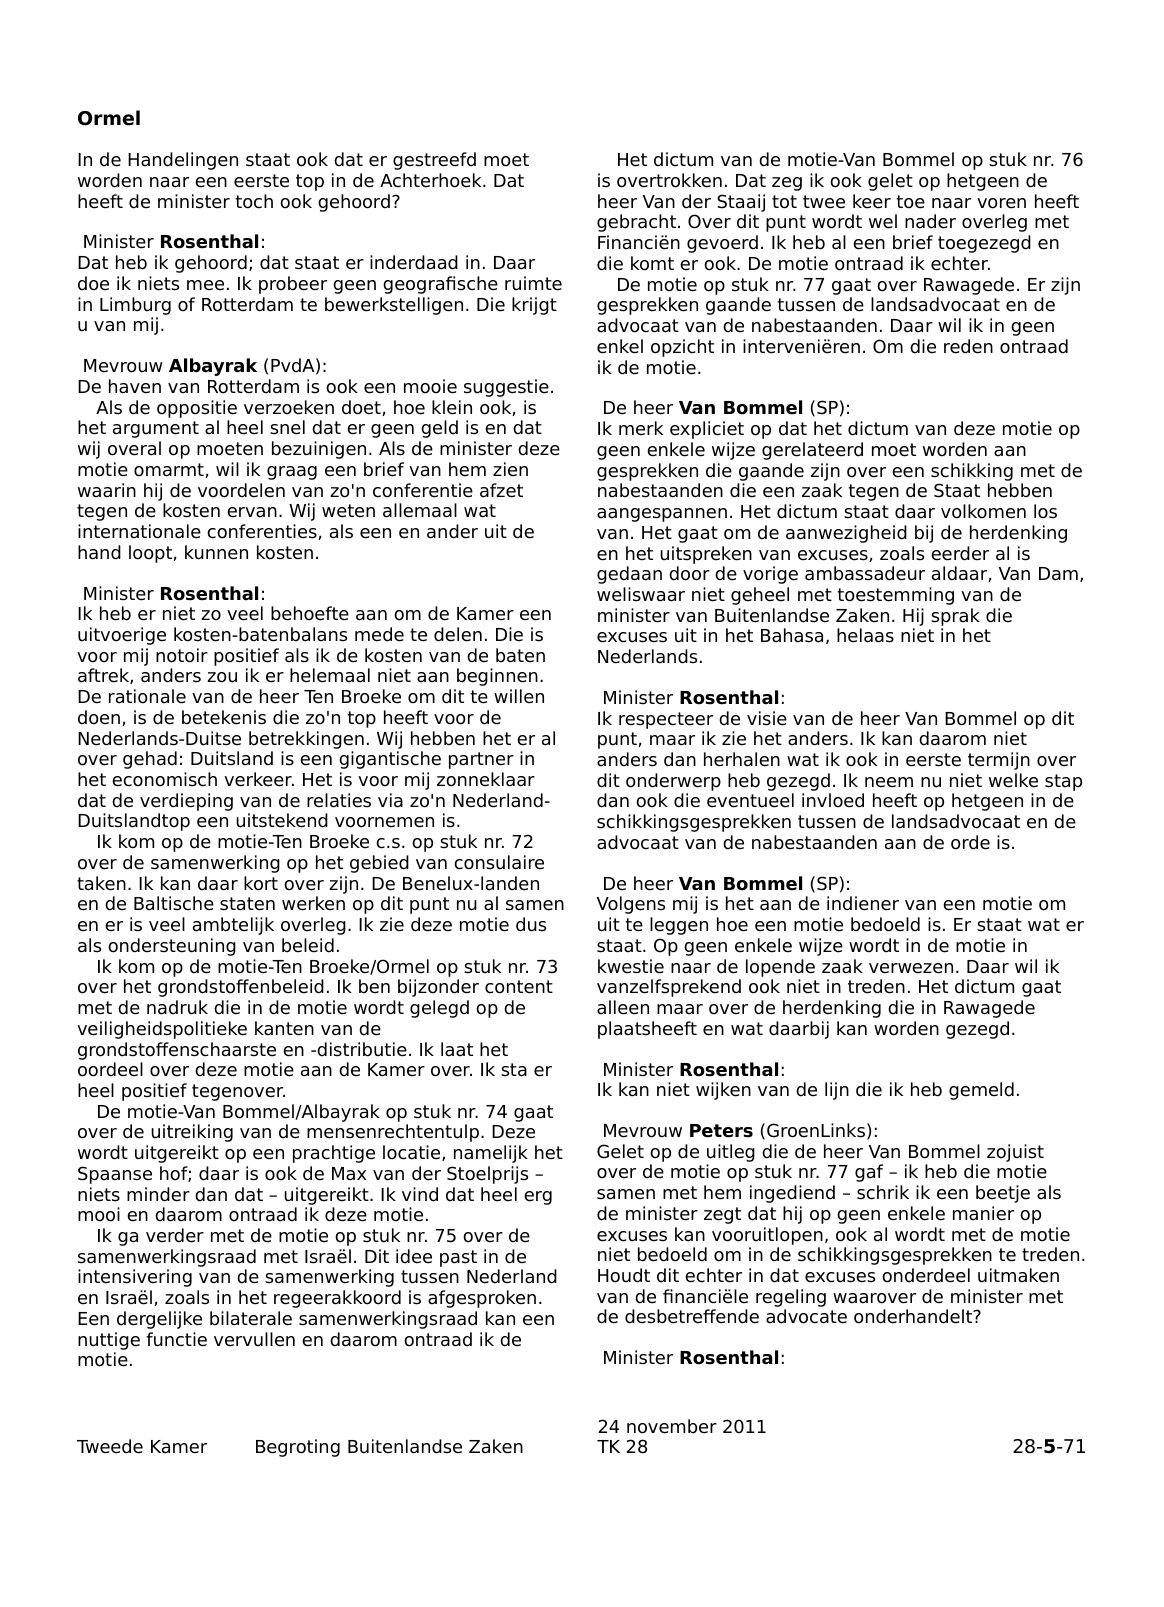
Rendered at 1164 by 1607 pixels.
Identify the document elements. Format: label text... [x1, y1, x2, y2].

text Volgens mij is het aan de indiener van een motie om uit te leggen hoe een motie bedoeld is. Er staat wat er staat. Op geen enkele wijze wordt in de motie in kwestie naar de lopende zaak verwezen. Daar wil ik vanzelfsprekend ook niet in treden. Het dictum gaat alleen maar over de herdenking die in Rawagede plaatsheeft en wat daarbij kan worden gezegd. [596, 894, 1087, 1039]
text Minister Rosenthal: [77, 583, 567, 604]
text Gelet op de uitleg die de heer Van Bommel zojuist over de motie op stuk nr. 77 gaf – ik heb die motie samen met hem ingediend – schrik ik een beetje als de minister zegt dat hij op geen enkele manier op excuses kan vooruitlopen, ook al wordt met de motie niet bedoeld om in de schikkingsgesprekken te treden. Houdt dit echter in dat excuses onderdeel uitmaken van de financiële regeling waarover de minister met de desbetreffende advocate onderhandelt? [596, 1142, 1087, 1328]
text Ik respecteer de visie van de heer Van Bommel op dit punt, maar ik zie het anders. Ik kan daarom niet anders dan herhalen wat ik ook in eerste termijn over dit onderwerp heb gezegd. Ik neem nu niet welke stap dan ook die eventueel invloed heeft op hetgeen in de schikkingsgesprekken tussen de landsadvocaat en de advocaat van de nabestaanden aan de orde is. [596, 708, 1087, 853]
text Ik kom op de motie-Ten Broeke/Ormel op stuk nr. 73 over het grondstoffenbeleid. Ik ben bijzonder content met de nadruk die in de motie wordt gelegd op de veiligheidspolitieke kanten van de grondstoffenschaarste en -distributie. Ik laat het oordeel over deze motie aan de Kamer over. Ik sta er heel positief tegenover. [77, 956, 567, 1102]
text De heer Van Bommel (SP): [596, 873, 1087, 894]
text Minister Rosenthal: [596, 1059, 1087, 1080]
text De haven van Rotterdam is ook een mooie suggestie. [77, 377, 567, 397]
text Mevrouw Albayrak (PvdA): [77, 356, 567, 377]
text De motie op stuk nr. 77 gaat over Rawagede. Er zijn gesprekken gaande tussen de landsadvocaat en de advocaat van de nabestaanden. Daar wil ik in geen enkel opzicht in interveniëren. Om die reden ontraad ik de motie. [596, 274, 1087, 378]
text Ik heb er niet zo veel behoefte aan om de Kamer een uitvoerige kosten-batenbalans mede te delen. Die is voor mij notoir positief als ik de kosten van de baten aftrek, anders zou ik er helemaal niet aan beginnen. De rationale van de heer Ten Broeke om dit te willen doen, is de betekenis die zo'n top heeft voor de Nederlands-Duitse betrekkingen. Wij hebben het er al over gehad: Duitsland is een gigantische partner in het economisch verkeer. Het is voor mij zonneklaar dat de verdieping van de relaties via zo'n Nederland-Duitslandtop een uitstekend voornemen is. [77, 604, 567, 832]
text In de Handelingen staat ook dat er gestreefd moet worden naar een eerste top in de Achterhoek. Dat heeft de minister toch ook gehoord? [77, 150, 567, 212]
text Minister Rosenthal: [596, 688, 1087, 708]
text Ik kan niet wijken van de lijn die ik heb gemeld. [596, 1080, 1087, 1101]
text Mevrouw Peters (GroenLinks): [596, 1121, 1087, 1142]
text Ik kom op de motie-Ten Broeke c.s. op stuk nr. 72 over de samenwerking op het gebied van consulaire taken. Ik kan daar kort over zijn. De Benelux-landen en de Baltische staten werken op dit punt nu al samen en er is veel ambtelijk overleg. Ik zie deze motie dus als ondersteuning van beleid. [77, 832, 567, 956]
text Minister Rosenthal: [596, 1348, 1087, 1369]
text Ik merk expliciet op dat het dictum van deze motie op geen enkele wijze gerelateerd moet worden aan gesprekken die gaande zijn over een schikking met de nabestaanden die een zaak tegen de Staat hebben aangespannen. Het dictum staat daar volkomen los van. Het gaat om de aanwezigheid bij de herdenking en het uitspreken van excuses, zoals eerder al is gedaan door de vorige ambassadeur aldaar, Van Dam, weliswaar niet geheel met toestemming van de minister van Buitenlandse Zaken. Hij sprak die excuses uit in het Bahasa, helaas niet in het Nederlands. [596, 419, 1087, 668]
text Het dictum van de motie-Van Bommel op stuk nr. 76 is overtrokken. Dat zeg ik ook gelet op hetgeen de heer Van der Staaij tot twee keer toe naar voren heeft gebracht. Over dit punt wordt wel nader overleg met Financiën gevoerd. Ik heb al een brief toegezegd en die komt er ook. De motie ontraad ik echter. [596, 150, 1087, 274]
text De heer Van Bommel (SP): [596, 398, 1087, 419]
text Dat heb ik gehoord; dat staat er inderdaad in. Daar doe ik niets mee. Ik probeer geen geografische ruimte in Limburg of Rotterdam te bewerkstelligen. Die krijgt u van mij. [77, 253, 567, 336]
text Ik ga verder met de motie op stuk nr. 75 over de samenwerkingsraad met Israël. Dit idee past in de intensivering van de samenwerking tussen Nederland en Israël, zoals in het regeerakkoord is afgesproken. Een dergelijke bilaterale samenwerkingsraad kan een nuttige functie vervullen en daarom ontraad ik de motie. [77, 1226, 567, 1371]
text De motie-Van Bommel/Albayrak op stuk nr. 74 gaat over de uitreiking van de mensenrechtentulp. Deze wordt uitgereikt op een prachtige locatie, namelijk het Spaanse hof; daar is ook de Max van der Stoelprijs – niets minder dan dat – uitgereikt. Ik vind dat heel erg mooi en daarom ontraad ik deze motie. [77, 1102, 567, 1226]
text Minister Rosenthal: [77, 232, 567, 253]
text Als de oppositie verzoeken doet, hoe klein ook, is het argument al heel snel dat er geen geld is en dat wij overal op moeten bezuinigen. Als de minister deze motie omarmt, wil ik graag een brief van hem zien waarin hij de voordelen van zo'n conferentie afzet tegen de kosten ervan. Wij weten allemaal wat internationale conferenties, als een en ander uit de hand loopt, kunnen kosten. [77, 397, 567, 563]
